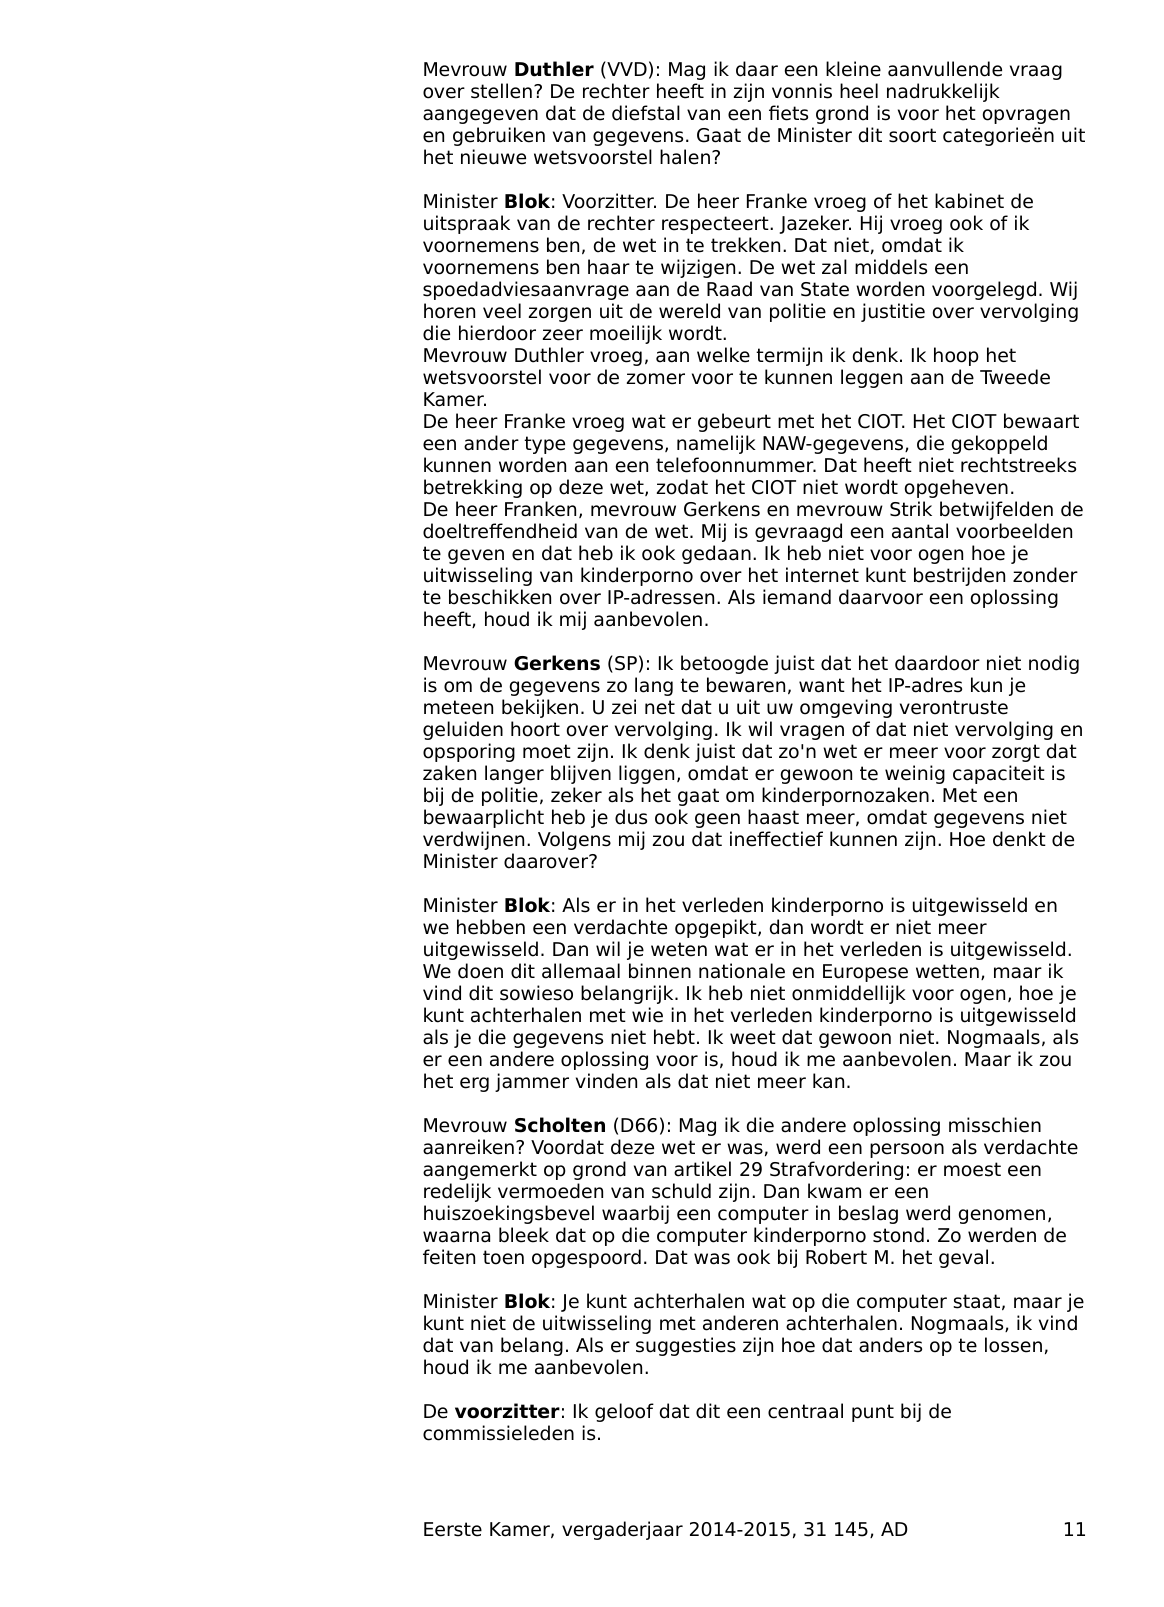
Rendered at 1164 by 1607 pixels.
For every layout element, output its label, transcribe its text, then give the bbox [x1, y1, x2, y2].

text Minister Blok: Als er in het verleden kinderporno is uitgewisseld en we hebben een verdachte opgepikt, dan wordt er niet meer uitgewisseld. Dan wil je weten wat er in het verleden is uitgewisseld. We doen dit allemaal binnen nationale en Europese wetten, maar ik vind dit sowieso belangrijk. Ik heb niet onmiddellijk voor ogen, hoe je kunt achterhalen met wie in het verleden kinderporno is uitgewisseld als je die gegevens niet hebt. Ik weet dat gewoon niet. Nogmaals, als er een andere oplossing voor is, houd ik me aanbevolen. Maar ik zou het erg jammer vinden als dat niet meer kan. [422, 895, 1087, 1093]
text Mevrouw Gerkens (SP): Ik betoogde juist dat het daardoor niet nodig is om de gegevens zo lang te bewaren, want het IP-adres kun je meteen bekijken. U zei net dat u uit uw omgeving verontruste geluiden hoort over vervolging. Ik wil vragen of dat niet vervolging en opsporing moet zijn. Ik denk juist dat zo'n wet er meer voor zorgt dat zaken langer blijven liggen, omdat er gewoon te weinig capaciteit is bij de politie, zeker als het gaat om kinderpornozaken. Met een bewaarplicht heb je dus ook geen haast meer, omdat gegevens niet verdwijnen. Volgens mij zou dat ineffectief kunnen zijn. Hoe denkt de Minister daarover? [422, 653, 1087, 873]
text Mevrouw Duthler (VVD): Mag ik daar een kleine aanvullende vraag over stellen? De rechter heeft in zijn vonnis heel nadrukkelijk aangegeven dat de diefstal van een fiets grond is voor het opvragen en gebruiken van gegevens. Gaat de Minister dit soort categorieën uit het nieuwe wetsvoorstel halen? [422, 59, 1087, 169]
text De heer Franken, mevrouw Gerkens en mevrouw Strik betwijfelden de doeltreffendheid van de wet. Mij is gevraagd een aantal voorbeelden te geven en dat heb ik ook gedaan. Ik heb niet voor ogen hoe je uitwisseling van kinderporno over het internet kunt bestrijden zonder te beschikken over IP-adressen. Als iemand daarvoor een oplossing heeft, houd ik mij aanbevolen. [422, 499, 1087, 631]
text Minister Blok: Voorzitter. De heer Franke vroeg of het kabinet de uitspraak van de rechter respecteert. Jazeker. Hij vroeg ook of ik voornemens ben, de wet in te trekken. Dat niet, omdat ik voornemens ben haar te wijzigen. De wet zal middels een spoedadviesaanvrage aan de Raad van State worden voorgelegd. Wij horen veel zorgen uit de wereld van politie en justitie over vervolging die hierdoor zeer moeilijk wordt. [422, 191, 1087, 345]
text Mevrouw Duthler vroeg, aan welke termijn ik denk. Ik hoop het wetsvoorstel voor de zomer voor te kunnen leggen aan de Tweede Kamer. [422, 345, 1087, 411]
text Mevrouw Scholten (D66): Mag ik die andere oplossing misschien aanreiken? Voordat deze wet er was, werd een persoon als verdachte aangemerkt op grond van artikel 29 Strafvordering: er moest een redelijk vermoeden van schuld zijn. Dan kwam er een huiszoekingsbevel waarbij een computer in beslag werd genomen, waarna bleek dat op die computer kinderporno stond. Zo werden de feiten toen opgespoord. Dat was ook bij Robert M. het geval. [422, 1115, 1087, 1269]
text Minister Blok: Je kunt achterhalen wat op die computer staat, maar je kunt niet de uitwisseling met anderen achterhalen. Nogmaals, ik vind dat van belang. Als er suggesties zijn hoe dat anders op te lossen, houd ik me aanbevolen. [422, 1291, 1087, 1379]
text De voorzitter: Ik geloof dat dit een centraal punt bij de commissieleden is. [422, 1401, 1087, 1445]
text De heer Franke vroeg wat er gebeurt met het CIOT. Het CIOT bewaart een ander type gegevens, namelijk NAW-gegevens, die gekoppeld kunnen worden aan een telefoonnummer. Dat heeft niet rechtstreeks betrekking op deze wet, zodat het CIOT niet wordt opgeheven. [422, 411, 1087, 499]
